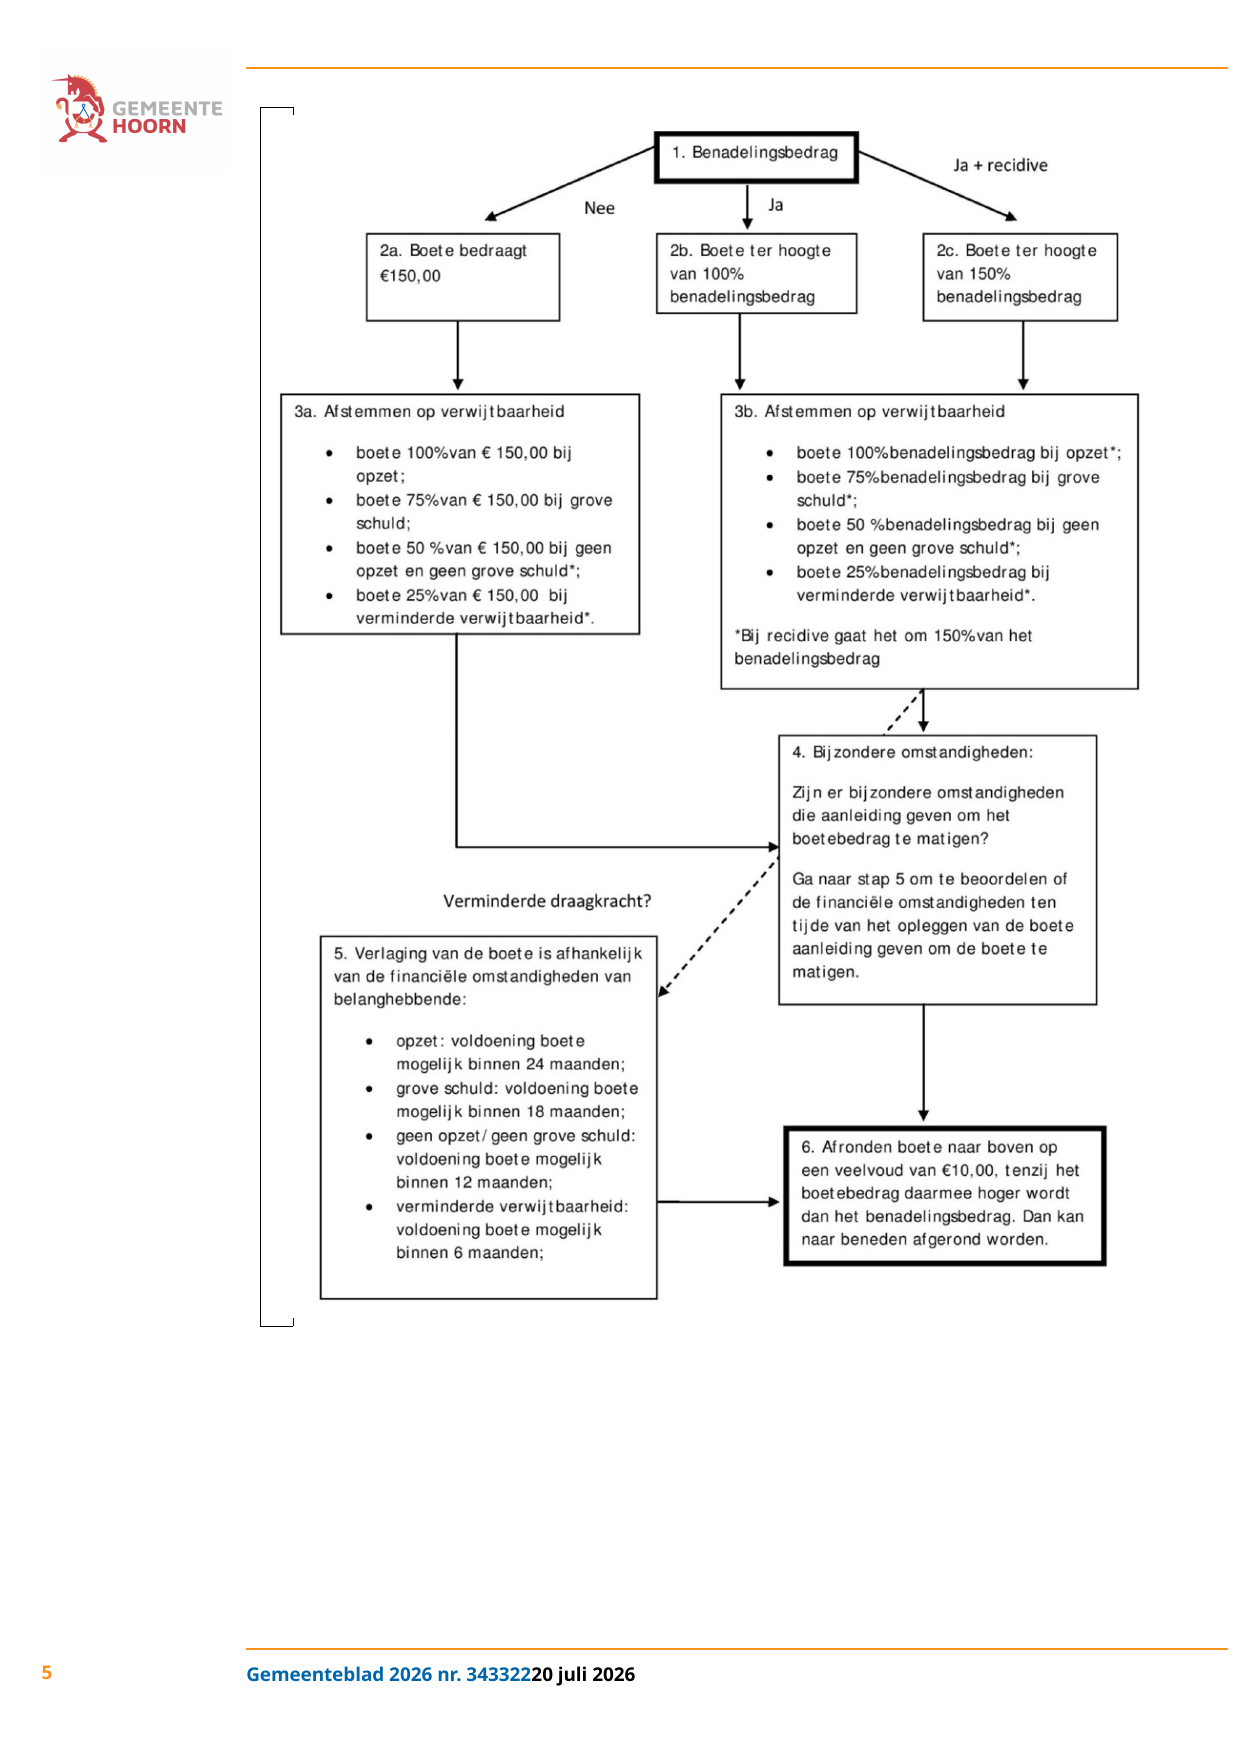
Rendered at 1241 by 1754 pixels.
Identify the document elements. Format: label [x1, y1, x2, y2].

picture [41, 47, 231, 172]
picture [268, 115, 1155, 1318]
